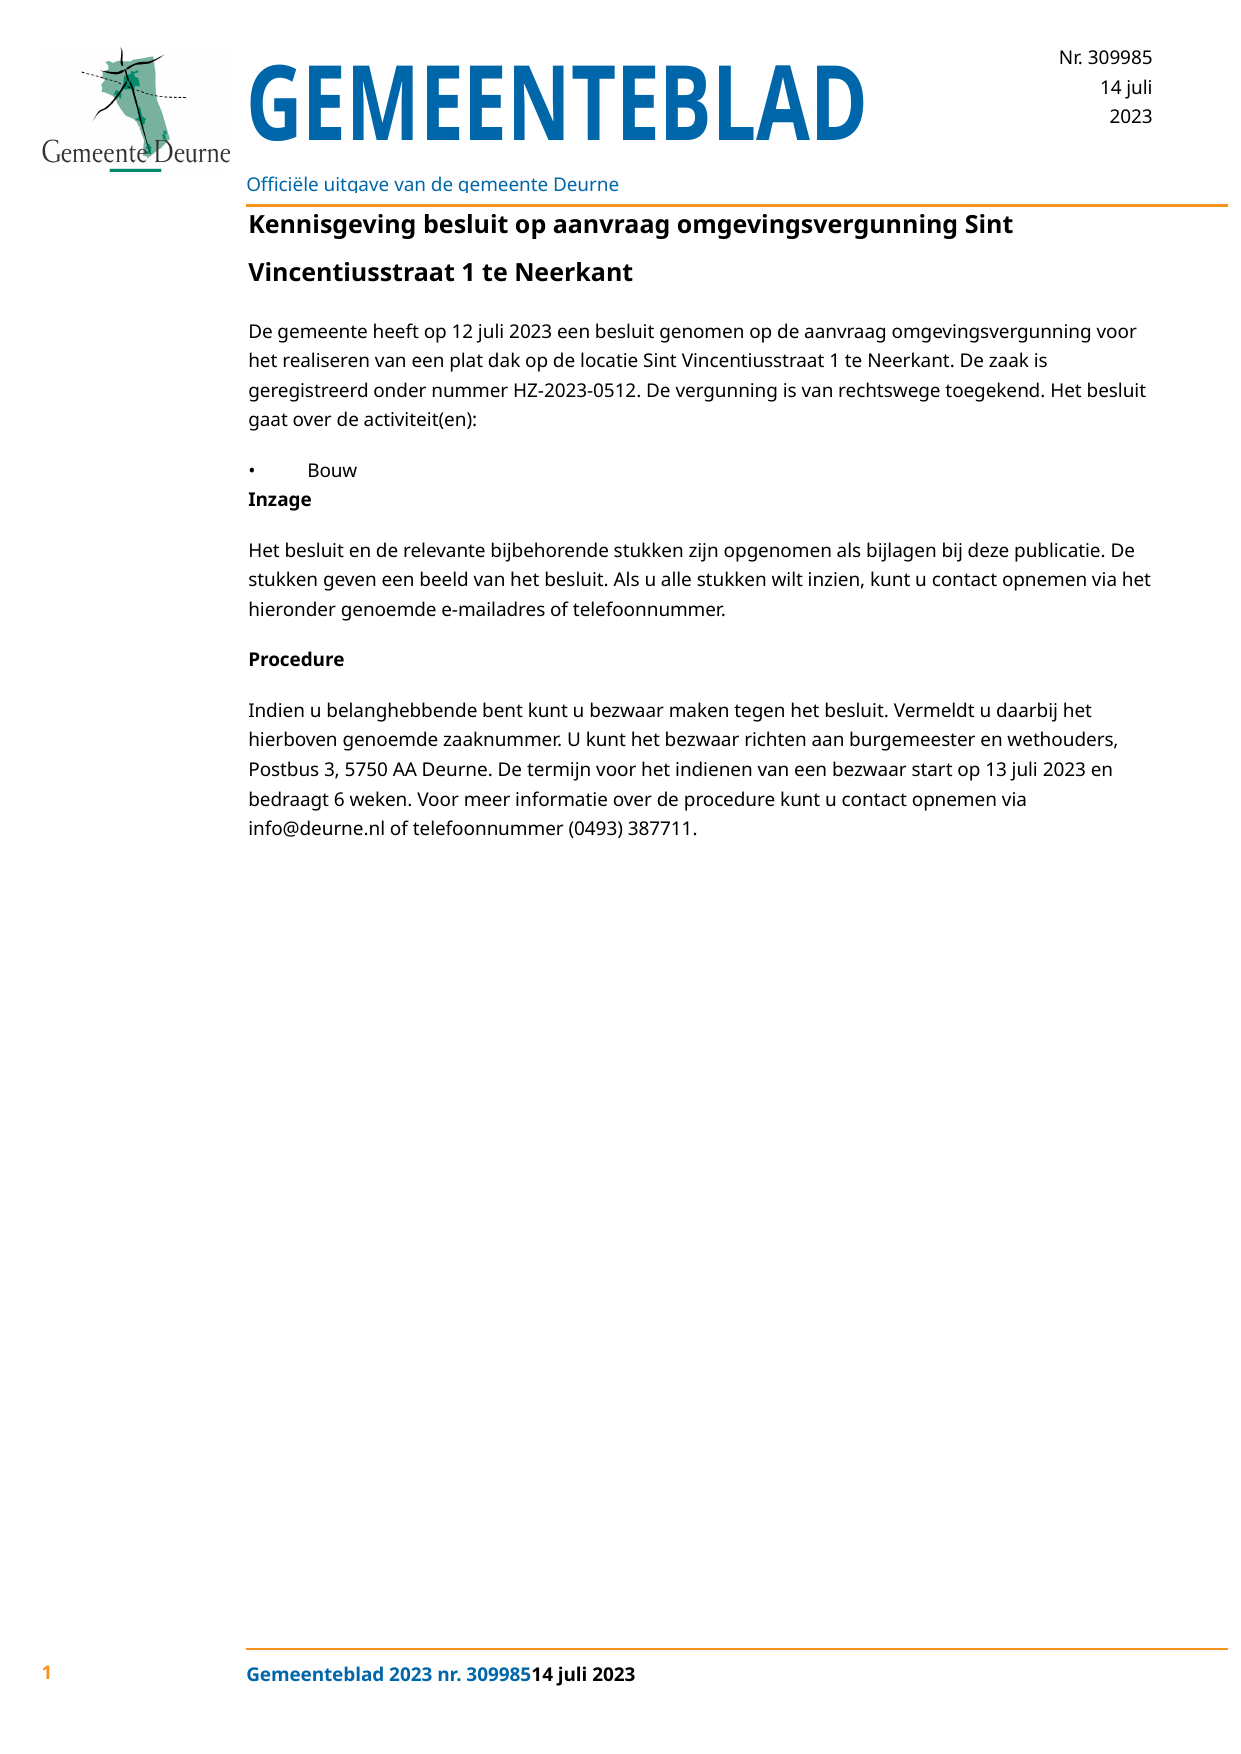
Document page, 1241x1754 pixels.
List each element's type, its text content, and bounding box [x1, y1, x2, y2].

text Indien u belanghebbende bent kunt u bezwaar maken tegen het besluit. Vermeldt u daarbij het hierboven genoemde zaaknummer. U kunt het bezwaar richten aan burgemeester en wethouders, Postbus 3, 5750 AA Deurne. De termijn voor het indienen van een bezwaar start op 13 juli 2023 en bedraagt 6 weken. Voor meer informatie over de procedure kunt u contact opnemen via info@deurne.nl of telefoonnummer (0493) 387711. [248, 697, 1152, 841]
text Inzage [248, 487, 1152, 512]
picture [41, 47, 231, 172]
text Procedure [248, 647, 1152, 672]
text Het besluit en de relevante bijbehorende stukken zijn opgenomen als bijlagen bij deze publicatie. De stukken geven een beeld van het besluit. Als u alle stukken wilt inzien, kunt u contact opnemen via het hieronder genoemde e-mailadres of telefoonnummer. [248, 537, 1152, 622]
text De gemeente heeft op 12 juli 2023 een besluit genomen op de aanvraag omgevingsvergunning voor het realiseren van een plat dak op de locatie Sint Vincentiusstraat 1 te Neerkant. De zaak is geregistreerd onder nummer HZ-2023-0512. De vergunning is van rechtswege toegekend. Het besluit gaat over de activiteit(en): [248, 318, 1152, 432]
text Kennisgeving besluit op aanvraag omgevingsvergunning Sint Vincentiusstraat 1 te Neerkant [248, 207, 1152, 288]
list Bouw [248, 457, 1152, 483]
